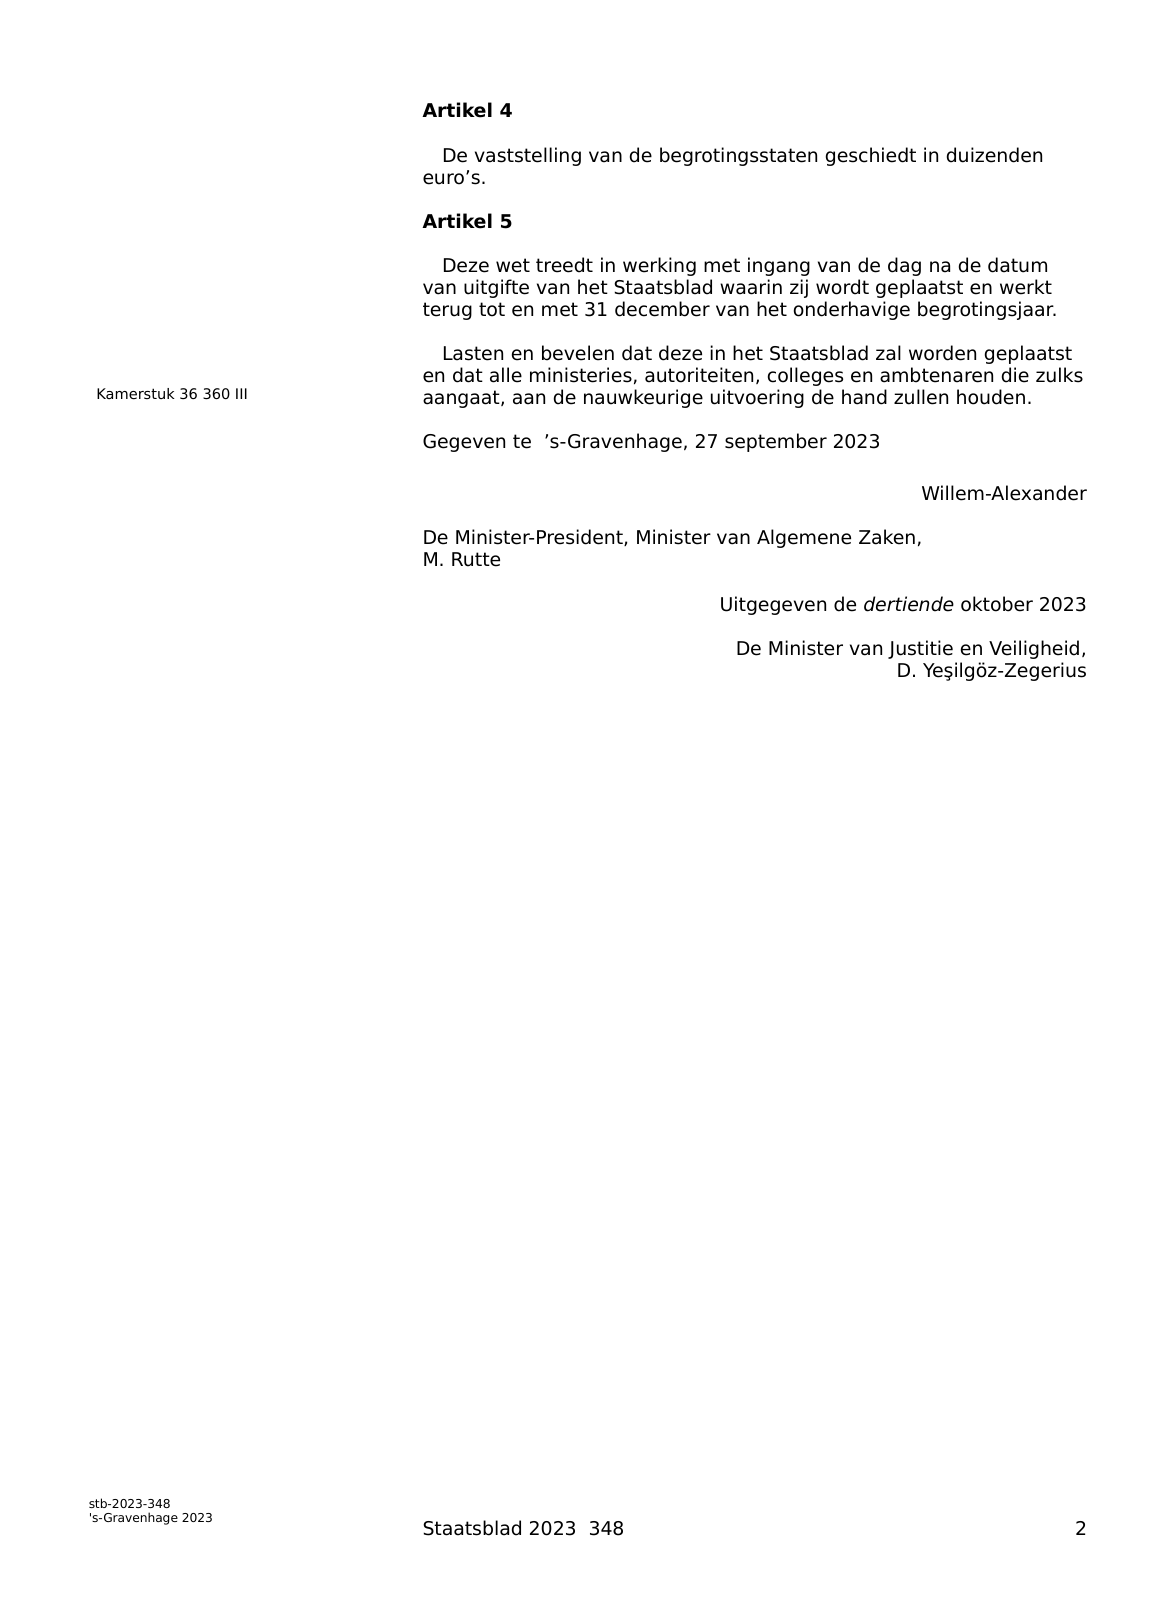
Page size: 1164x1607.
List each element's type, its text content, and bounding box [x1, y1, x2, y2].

text De vaststelling van de begrotingsstaten geschiedt in duizenden euro’s. [422, 144, 1087, 188]
text Lasten en bevelen dat deze in het Staatsblad zal worden geplaatst en dat alle ministeries, autoriteiten, colleges en ambtenaren die zulks aangaat, aan de nauwkeurige uitvoering de hand zullen houden. [422, 343, 1087, 409]
text Gegeven te ’s-Gravenhage, 27 september 2023 [422, 431, 1087, 453]
text 's-Gravenhage 2023 [88, 1511, 323, 1525]
text stb-2023-348 [88, 1497, 323, 1511]
subtitle Artikel 5 [422, 211, 1087, 233]
text De Minister van Justitie en Veiligheid, D. Yeşilgöz-Zegerius [422, 638, 1087, 682]
text Deze wet treedt in werking met ingang van de dag na de datum van uitgifte van het Staatsblad waarin zij wordt geplaatst en werkt terug tot en met 31 december van het onderhavige begrotingsjaar. [422, 255, 1087, 321]
text De Minister-President, Minister van Algemene Zaken, M. Rutte [422, 527, 1087, 571]
text Uitgegeven de dertiende oktober 2023 [422, 593, 1087, 615]
text Willem-Alexander [422, 483, 1087, 505]
subtitle Artikel 4 [422, 100, 1087, 122]
text Kamerstuk 36 360 III [77, 386, 396, 403]
